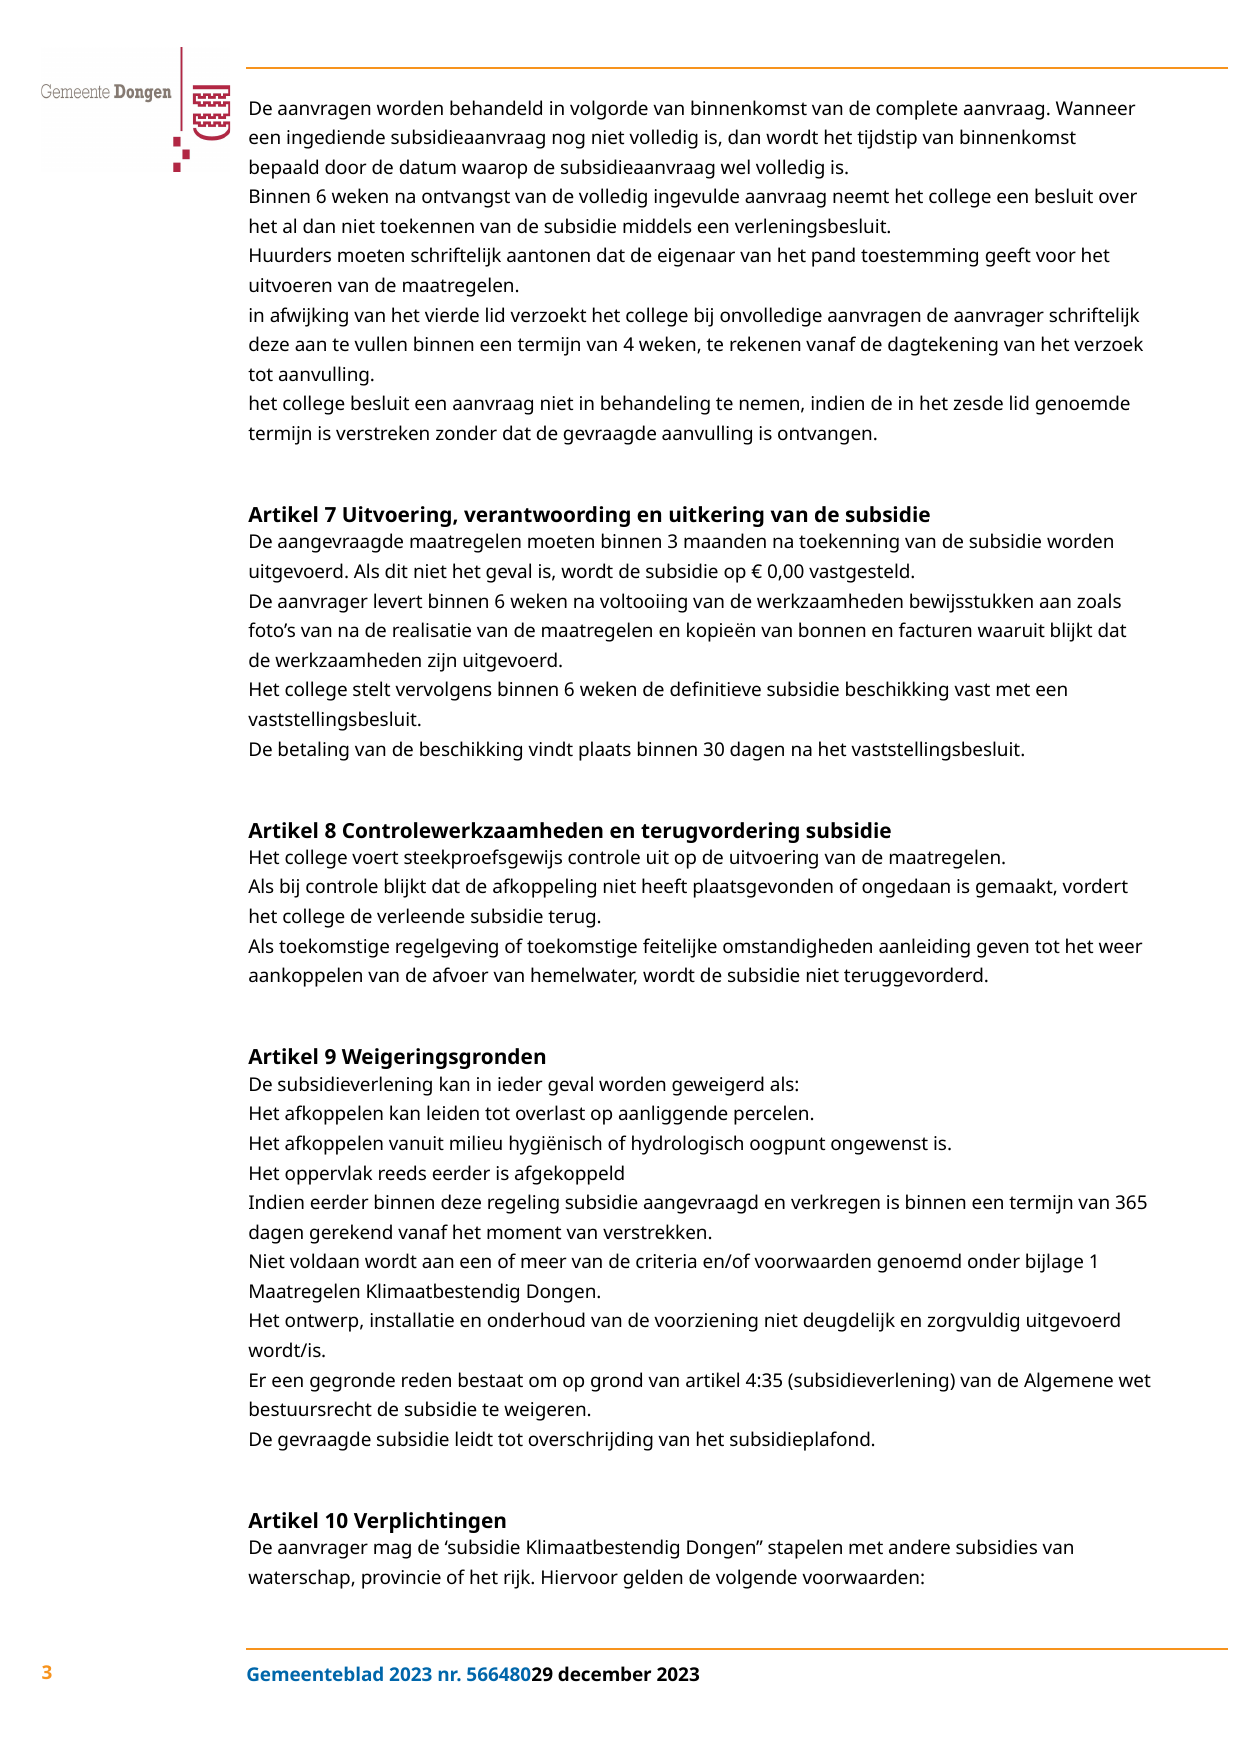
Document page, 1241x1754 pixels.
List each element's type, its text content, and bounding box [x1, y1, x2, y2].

text Huurders moeten schriftelijk aantonen dat de eigenaar van het pand toestemming geeft voor het uitvoeren van de maatregelen. [248, 243, 1152, 298]
text Het ontwerp, installatie en onderhoud van de voorziening niet deugdelijk en zorgvuldig uitgevoerd wordt/is. [248, 1308, 1152, 1363]
text Niet voldaan wordt aan een of meer van de criteria en/of voorwaarden genoemd onder bijlage 1 Maatregelen Klimaatbestendig Dongen. [248, 1248, 1152, 1304]
text De gevraagde subsidie leidt tot overschrijding van het subsidieplafond. [248, 1426, 1152, 1452]
text De aanvrager mag de ‘subsidie Klimaatbestendig Dongen’’ stapelen met andere subsidies van waterschap, provincie of het rijk. Hiervoor gelden de volgende voorwaarden: [248, 1534, 1152, 1590]
text Het afkoppelen vanuit milieu hygiënisch of hydrologisch oogpunt ongewenst is. [248, 1130, 1152, 1156]
text Het college stelt vervolgens binnen 6 weken de definitieve subsidie beschikking vast met een vaststellingsbesluit. [248, 677, 1152, 732]
text Binnen 6 weken na ontvangst van de volledig ingevulde aanvraag neemt het college een besluit over het al dan niet toekennen van de subsidie middels een verleningsbesluit. [248, 183, 1152, 239]
picture [41, 47, 231, 172]
text Artikel 9 Weigeringsgronden [248, 1042, 1152, 1071]
text Als toekomstige regelgeving of toekomstige feitelijke omstandigheden aanleiding geven tot het weer aankoppelen van de afvoer van hemelwater, wordt de subsidie niet teruggevorderd. [248, 933, 1152, 988]
text Indien eerder binnen deze regeling subsidie aangevraagd en verkregen is binnen een termijn van 365 dagen gerekend vanaf het moment van verstrekken. [248, 1189, 1152, 1244]
text Artikel 10 Verplichtingen [248, 1506, 1152, 1534]
text De aangevraagde maatregelen moeten binnen 3 maanden na toekenning van de subsidie worden uitgevoerd. Als dit niet het geval is, wordt de subsidie op € 0,00 vastgesteld. [248, 529, 1152, 584]
text in afwijking van het vierde lid verzoekt het college bij onvolledige aanvragen de aanvrager schriftelijk deze aan te vullen binnen een termijn van 4 weken, te rekenen vanaf de dagtekening van het verzoek tot aanvulling. [248, 302, 1152, 387]
text Het afkoppelen kan leiden tot overlast op aanliggende percelen. [248, 1101, 1152, 1126]
text Als bij controle blijkt dat de afkoppeling niet heeft plaatsgevonden of ongedaan is gemaakt, vordert het college de verleende subsidie terug. [248, 874, 1152, 929]
text De aanvrager levert binnen 6 weken na voltooiing van de werkzaamheden bewijsstukken aan zoals foto’s van na de realisatie van de maatregelen en kopieën van bonnen en facturen waaruit blijkt dat de werkzaamheden zijn uitgevoerd. [248, 588, 1152, 673]
text Het college voert steekproefsgewijs controle uit op de uitvoering van de maatregelen. [248, 844, 1152, 870]
text De subsidieverlening kan in ieder geval worden geweigerd als: [248, 1071, 1152, 1097]
text De aanvragen worden behandeld in volgorde van binnenkomst van de complete aanvraag. Wanneer een ingediende subsidieaanvraag nog niet volledig is, dan wordt het tijdstip van binnenkomst bepaald door de datum waarop de subsidieaanvraag wel volledig is. [248, 95, 1152, 180]
text Er een gegronde reden bestaat om op grond van artikel 4:35 (subsidieverlening) van de Algemene wet bestuursrecht de subsidie te weigeren. [248, 1367, 1152, 1422]
text De betaling van de beschikking vindt plaats binnen 30 dagen na het vaststellingsbesluit. [248, 736, 1152, 761]
text Artikel 7 Uitvoering, verantwoording en uitkering van de subsidie [248, 500, 1152, 529]
text Artikel 8 Controlewerkzaamheden en terugvordering subsidie [248, 816, 1152, 844]
text Het oppervlak reeds eerder is afgekoppeld [248, 1160, 1152, 1185]
text het college besluit een aanvraag niet in behandeling te nemen, indien de in het zesde lid genoemde termijn is verstreken zonder dat de gevraagde aanvulling is ontvangen. [248, 391, 1152, 446]
